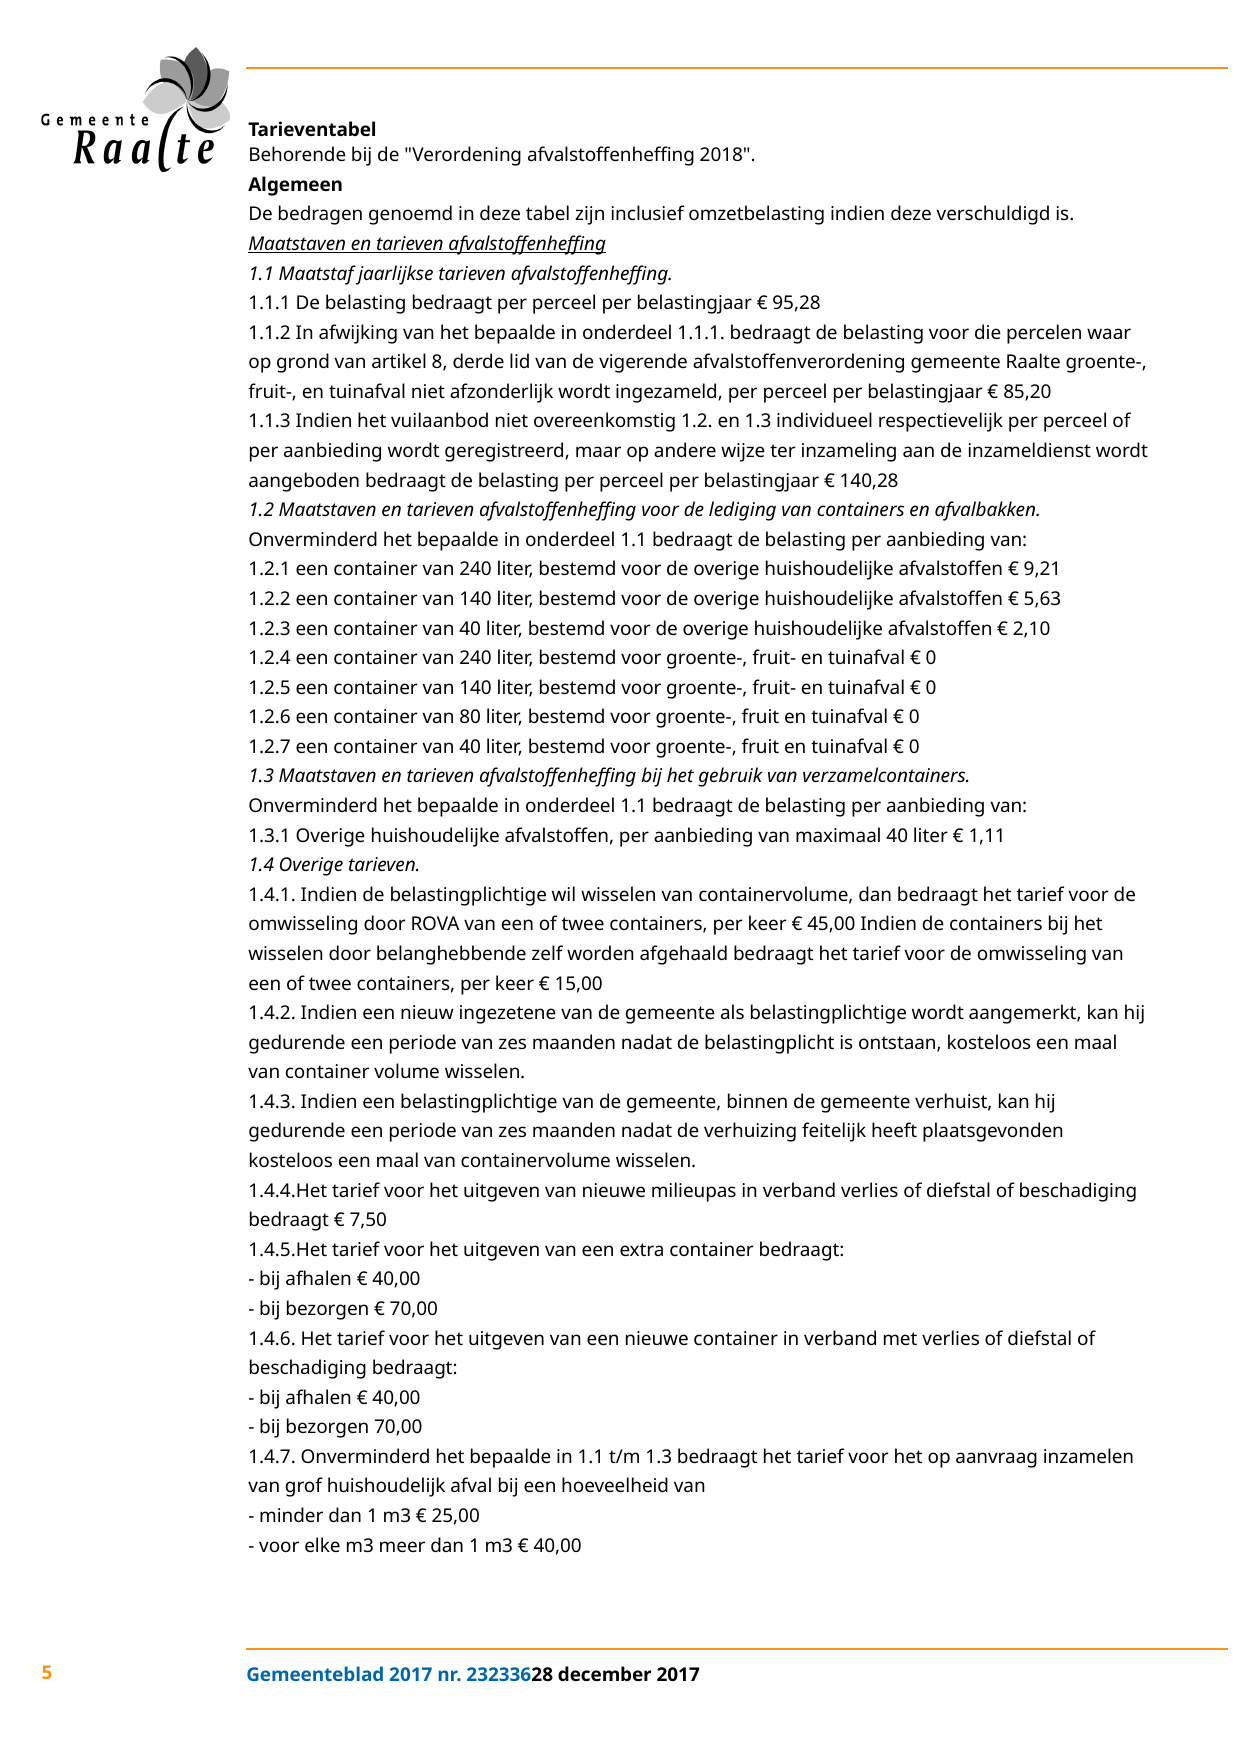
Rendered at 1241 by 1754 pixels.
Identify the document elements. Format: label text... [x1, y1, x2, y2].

text Behorende bij de "Verordening afvalstoffenheffing 2018". [248, 141, 1152, 167]
text - bij afhalen € 40,00 [248, 1384, 1152, 1410]
text 1.1.3 Indien het vuilaanbod niet overeenkomstig 1.2. en 1.3 individueel respectievelijk per perceel of per aanbieding wordt geregistreerd, maar op andere wijze ter inzameling aan de inzameldienst wordt aangeboden bedraagt de belasting per perceel per belastingjaar € 140,28 [248, 408, 1152, 493]
text 1.2.4 een container van 240 liter, bestemd voor groente-, fruit- en tuinafval € 0 [248, 644, 1152, 670]
text 1.4.7. Onverminderd het bepaalde in 1.1 t/m 1.3 bedraagt het tarief voor het op aanvraag inzamelen van grof huishoudelijk afval bij een hoeveelheid van [248, 1443, 1152, 1498]
text - voor elke m3 meer dan 1 m3 € 40,00 [248, 1532, 1152, 1558]
text Tarieventabel [248, 116, 1152, 141]
text 1.2.7 een container van 40 liter, bestemd voor groente-, fruit en tuinafval € 0 [248, 733, 1152, 759]
text 1.4.2. Indien een nieuw ingezetene van de gemeente als belastingplichtige wordt aangemerkt, kan hij gedurende een periode van zes maanden nadat de belastingplicht is ontstaan, kosteloos een maal van container volume wisselen. [248, 999, 1152, 1084]
text Onverminderd het bepaalde in onderdeel 1.1 bedraagt de belasting per aanbieding van: [248, 526, 1152, 552]
text 1.4.6. Het tarief voor het uitgeven van een nieuwe container in verband met verlies of diefstal of beschadiging bedraagt: [248, 1325, 1152, 1380]
text - minder dan 1 m3 € 25,00 [248, 1502, 1152, 1528]
text Algemeen [248, 171, 1152, 197]
text 1.4 Overige tarieven. [248, 851, 1152, 877]
text 1.4.1. Indien de belastingplichtige wil wisselen van containervolume, dan bedraagt het tarief voor de omwisseling door ROVA van een of twee containers, per keer € 45,00 Indien de containers bij het wisselen door belanghebbende zelf worden afgehaald bedraagt het tarief voor de omwisseling van een of twee containers, per keer € 15,00 [248, 881, 1152, 996]
text Onverminderd het bepaalde in onderdeel 1.1 bedraagt de belasting per aanbieding van: [248, 792, 1152, 818]
text 1.2.5 een container van 140 liter, bestemd voor groente-, fruit- en tuinafval € 0 [248, 674, 1152, 700]
text 1.4.3. Indien een belastingplichtige van de gemeente, binnen de gemeente verhuist, kan hij gedurende een periode van zes maanden nadat de verhuizing feitelijk heeft plaatsgevonden kosteloos een maal van containervolume wisselen. [248, 1088, 1152, 1173]
text 1.2.6 een container van 80 liter, bestemd voor groente-, fruit en tuinafval € 0 [248, 703, 1152, 729]
text 1.2.2 een container van 140 liter, bestemd voor de overige huishoudelijke afvalstoffen € 5,63 [248, 585, 1152, 611]
text Maatstaven en tarieven afvalstoffenheffing [248, 230, 1152, 256]
text 1.4.5.Het tarief voor het uitgeven van een extra container bedraagt: [248, 1236, 1152, 1262]
text - bij bezorgen 70,00 [248, 1413, 1152, 1439]
picture [41, 47, 231, 172]
text 1.1.1 De belasting bedraagt per perceel per belastingjaar € 95,28 [248, 289, 1152, 315]
text De bedragen genoemd in deze tabel zijn inclusief omzetbelasting indien deze verschuldigd is. [248, 201, 1152, 226]
text 1.3.1 Overige huishoudelijke afvalstoffen, per aanbieding van maximaal 40 liter € 1,11 [248, 822, 1152, 848]
text 1.2.3 een container van 40 liter, bestemd voor de overige huishoudelijke afvalstoffen € 2,10 [248, 615, 1152, 641]
text - bij bezorgen € 70,00 [248, 1295, 1152, 1321]
text 1.1 Maatstaf jaarlijkse tarieven afvalstoffenheffing. [248, 260, 1152, 286]
text 1.1.2 In afwijking van het bepaalde in onderdeel 1.1.1. bedraagt de belasting voor die percelen waar op grond van artikel 8, derde lid van de vigerende afvalstoffenverordening gemeente Raalte groente-, fruit-, en tuinafval niet afzonderlijk wordt ingezameld, per perceel per belastingjaar € 85,20 [248, 319, 1152, 404]
text - bij afhalen € 40,00 [248, 1266, 1152, 1291]
text 1.4.4.Het tarief voor het uitgeven van nieuwe milieupas in verband verlies of diefstal of beschadiging bedraagt € 7,50 [248, 1177, 1152, 1232]
text 1.2.1 een container van 240 liter, bestemd voor de overige huishoudelijke afvalstoffen € 9,21 [248, 556, 1152, 581]
text 1.3 Maatstaven en tarieven afvalstoffenheffing bij het gebruik van verzamelcontainers. [248, 763, 1152, 788]
text 1.2 Maatstaven en tarieven afvalstoffenheffing voor de lediging van containers en afvalbakken. [248, 496, 1152, 522]
